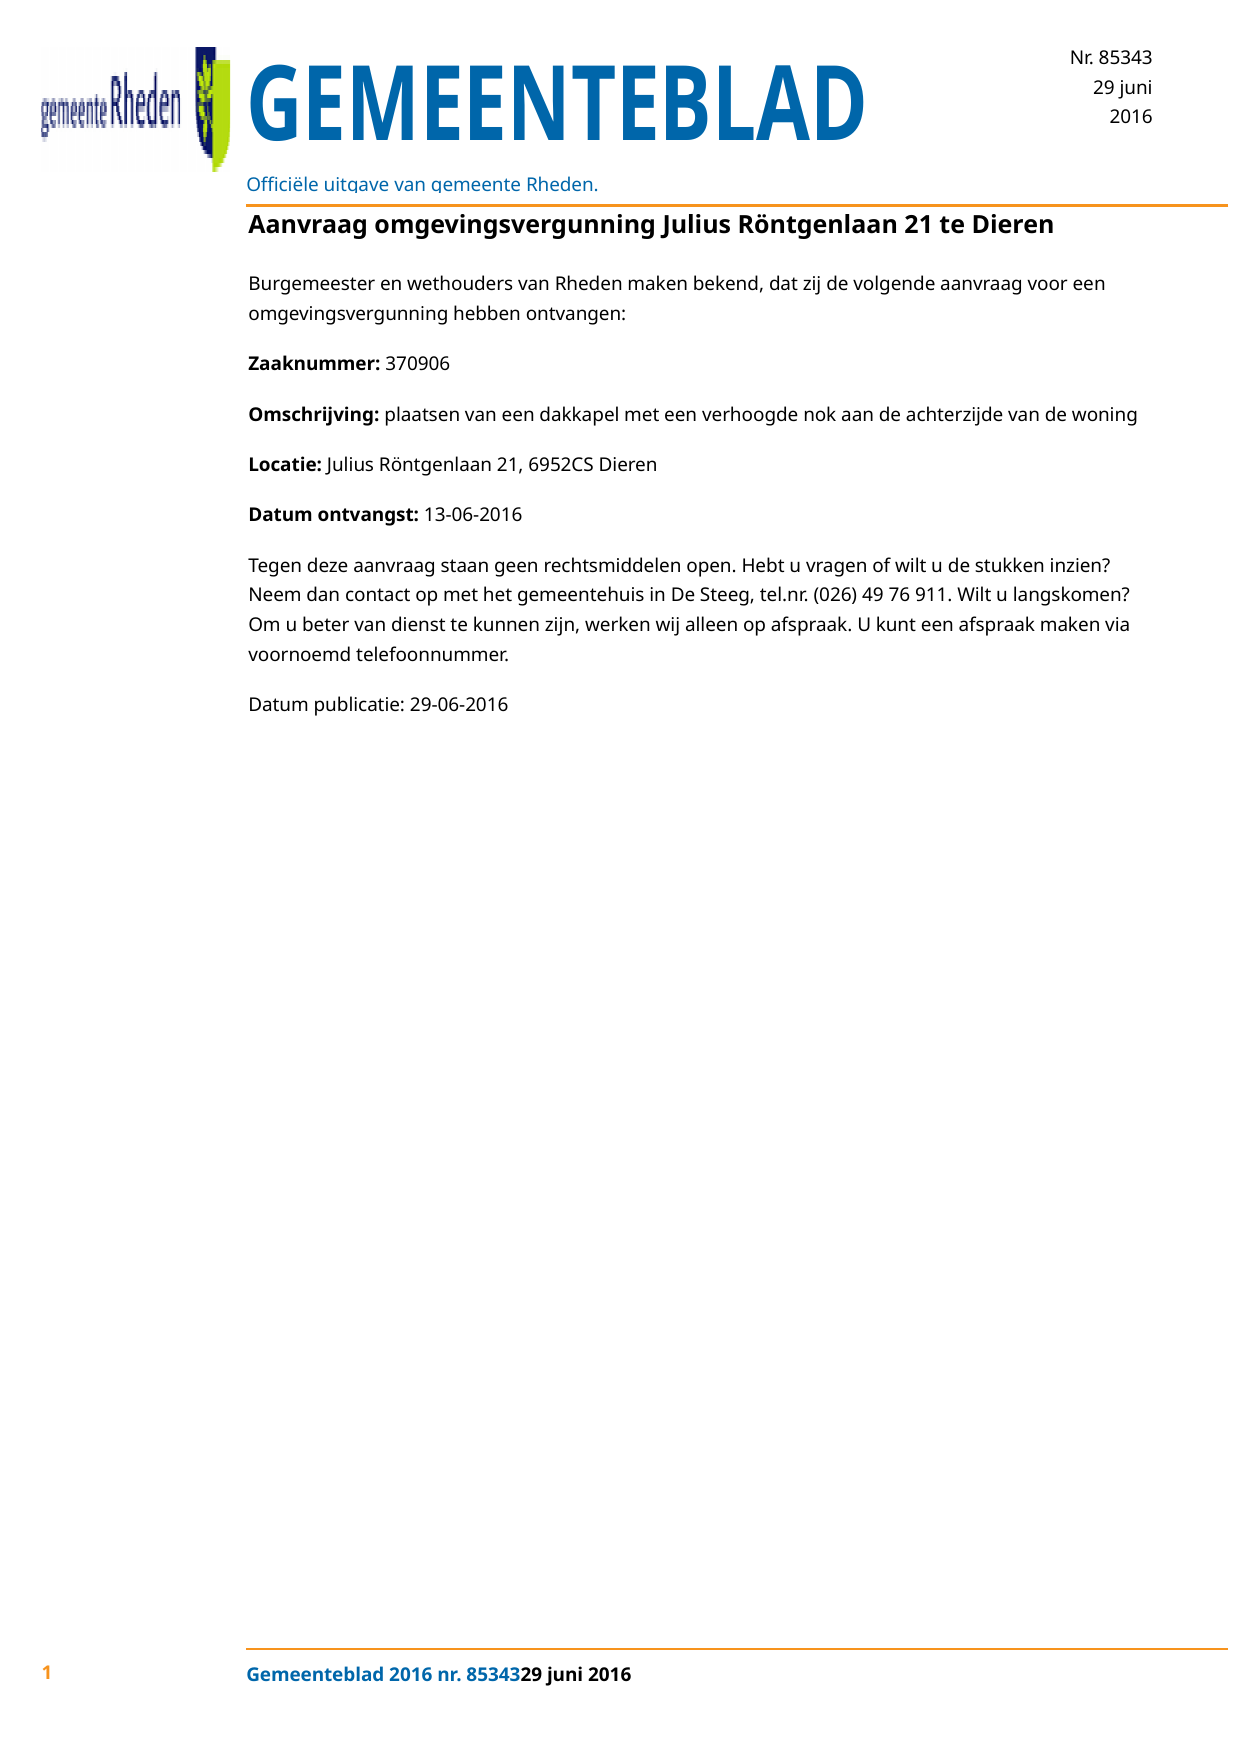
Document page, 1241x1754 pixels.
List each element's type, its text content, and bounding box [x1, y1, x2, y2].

text Datum ontvangst: 13-06-2016 [248, 502, 1152, 527]
text Tegen deze aanvraag staan geen rechtsmiddelen open. Hebt u vragen of wilt u de stukken inzien? Neem dan contact op met het gemeentehuis in De Steeg, tel.nr. (026) 49 76 911. Wilt u langskomen? Om u beter van dienst te kunnen zijn, werken wij alleen op afspraak. U kunt een afspraak maken via voornoemd telefoonnummer. [248, 552, 1152, 666]
text Aanvraag omgevingsvergunning Julius Röntgenlaan 21 te Dieren [248, 207, 1152, 241]
text Zaaknummer: 370906 [248, 350, 1152, 376]
picture [41, 47, 231, 172]
text Locatie: Julius Röntgenlaan 21, 6952CS Dieren [248, 451, 1152, 477]
text Omschrijving: plaatsen van een dakkapel met een verhoogde nok aan de achterzijde van de woning [248, 401, 1152, 426]
text Datum publicatie: 29-06-2016 [248, 691, 1152, 717]
text Burgemeester en wethouders van Rheden maken bekend, dat zij de volgende aanvraag voor een omgevingsvergunning hebben ontvangen: [248, 270, 1152, 326]
